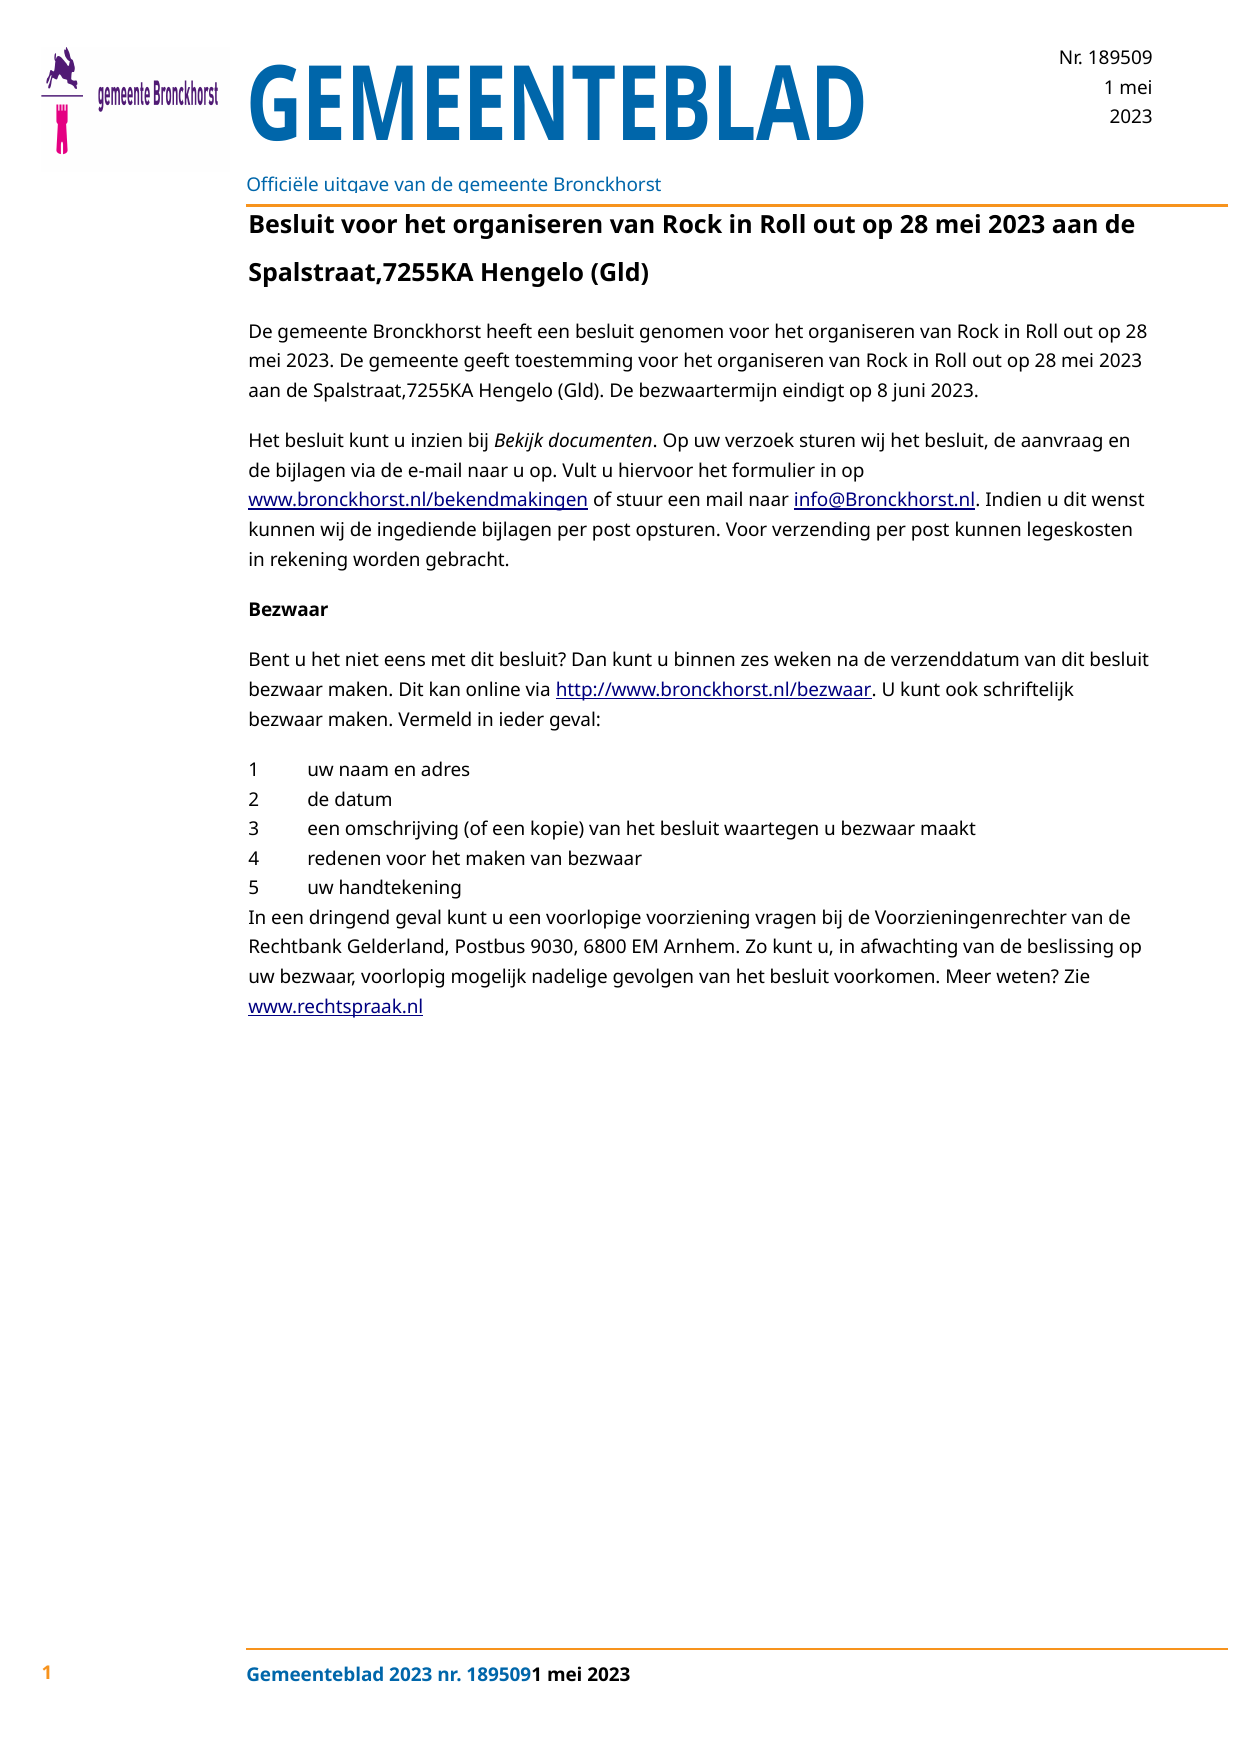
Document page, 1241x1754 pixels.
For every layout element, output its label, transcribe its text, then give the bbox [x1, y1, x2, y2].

list uw naam en adres [248, 756, 1152, 782]
list uw handtekening [248, 874, 1152, 900]
text Het besluit kunt u inzien bij Bekijk documenten. Op uw verzoek sturen wij het besluit, de aanvraag en de bijlagen via de e-mail naar u op. Vult u hiervoor het formulier in op www.bronckhorst.nl/bekendmakingen of stuur een mail naar info@Bronckhorst.nl. Indien u dit wenst kunnen wij de ingediende bijlagen per post opsturen. Voor verzending per post kunnen legeskosten in rekening worden gebracht. [248, 427, 1152, 572]
text Bezwaar [248, 596, 1152, 622]
text Besluit voor het organiseren van Rock in Roll out op 28 mei 2023 aan de Spalstraat,7255KA Hengelo (Gld) [248, 207, 1152, 288]
text De gemeente Bronckhorst heeft een besluit genomen voor het organiseren van Rock in Roll out op 28 mei 2023. De gemeente geeft toestemming voor het organiseren van Rock in Roll out op 28 mei 2023 aan de Spalstraat,7255KA Hengelo (Gld). De bezwaartermijn eindigt op 8 juni 2023. [248, 318, 1152, 403]
list de datum [248, 786, 1152, 812]
list een omschrijving (of een kopie) van het besluit waartegen u bezwaar maakt [248, 815, 1152, 841]
text Bent u het niet eens met dit besluit? Dan kunt u binnen zes weken na de verzenddatum van dit besluit bezwaar maken. Dit kan online via http://www.bronckhorst.nl/bezwaar. U kunt ook schriftelijk bezwaar maken. Vermeld in ieder geval: [248, 647, 1152, 732]
picture [41, 47, 231, 172]
text In een dringend geval kunt u een voorlopige voorziening vragen bij de Voorzieningenrechter van de Rechtbank Gelderland, Postbus 9030, 6800 EM Arnhem. Zo kunt u, in afwachting van de beslissing op uw bezwaar, voorlopig mogelijk nadelige gevolgen van het besluit voorkomen. Meer weten? Zie www.rechtspraak.nl [248, 904, 1152, 1019]
list redenen voor het maken van bezwaar [248, 845, 1152, 871]
